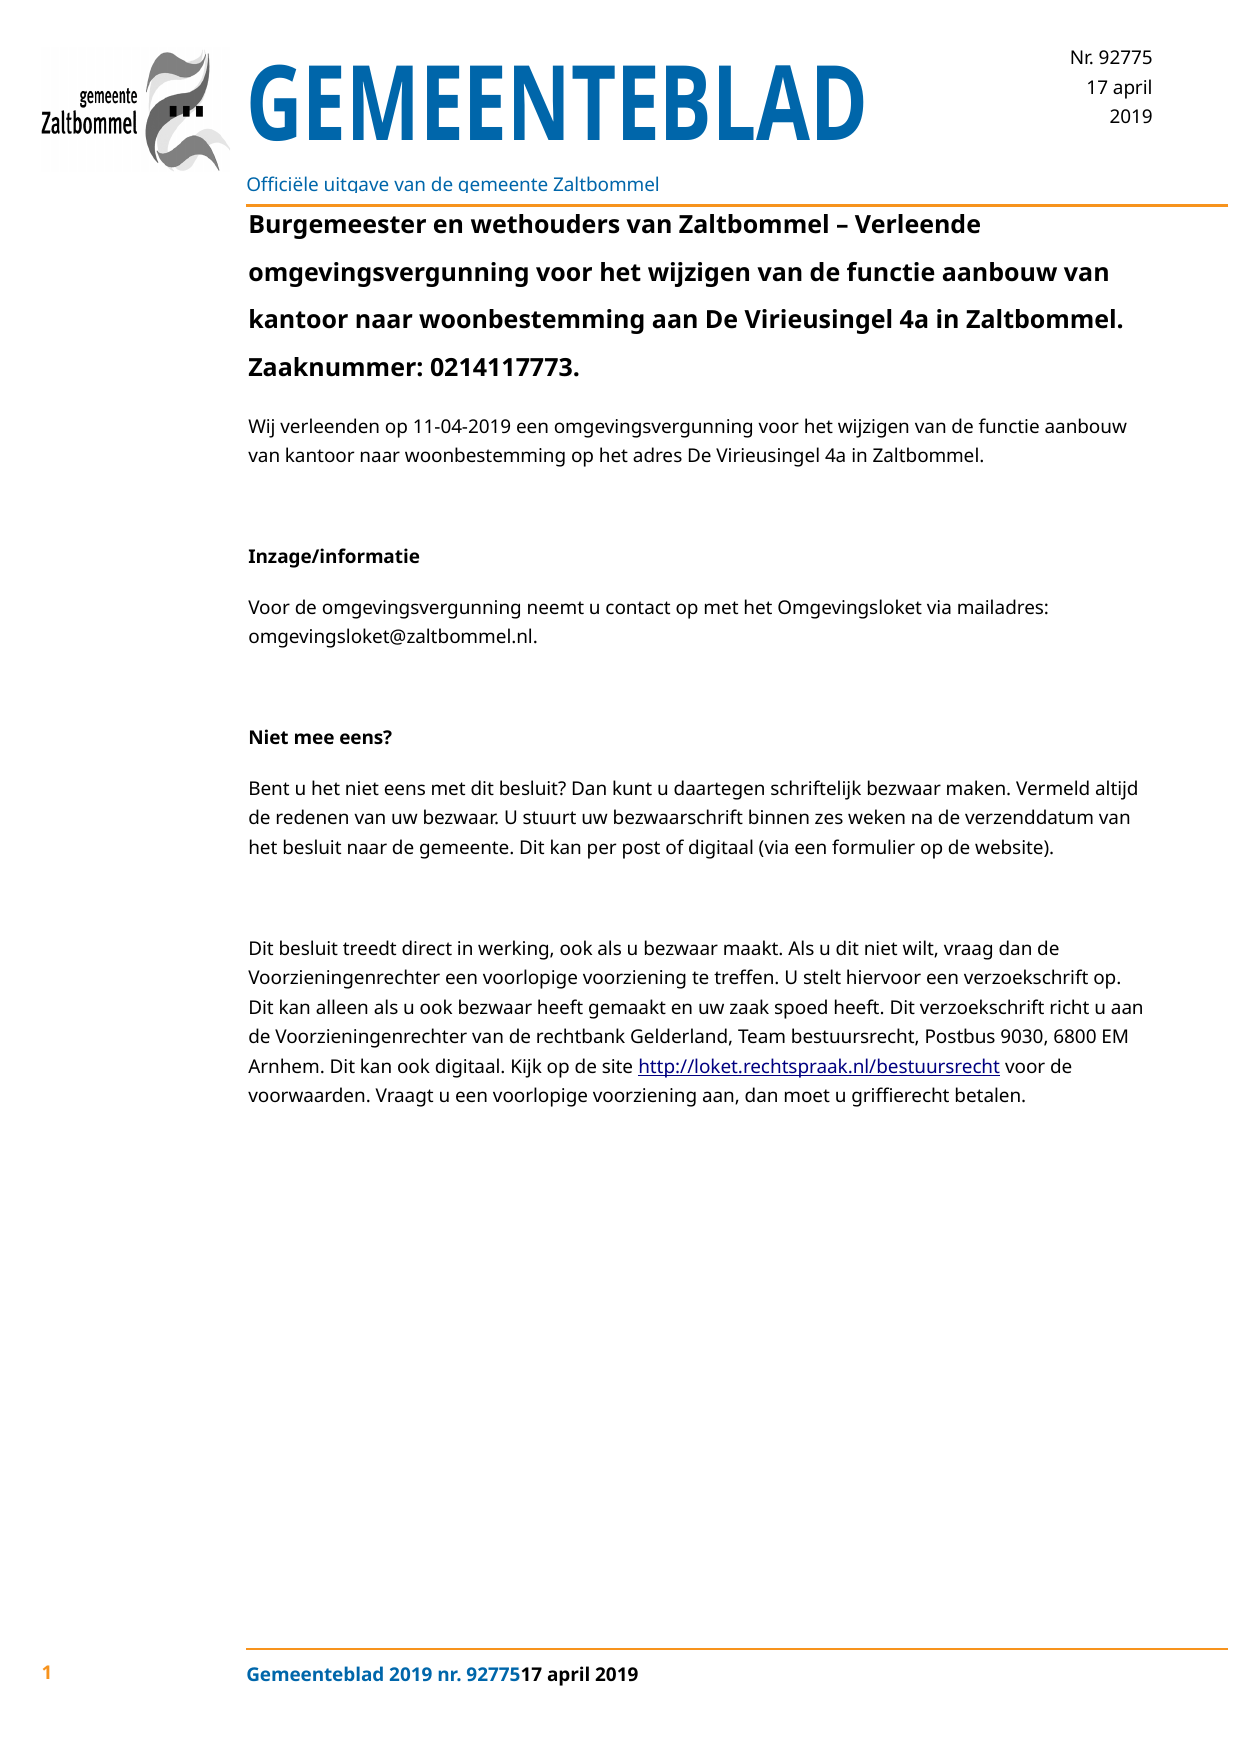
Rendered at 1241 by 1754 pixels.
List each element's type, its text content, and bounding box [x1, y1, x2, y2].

text Wij verleenden op 11-04-2019 een omgevingsvergunning voor het wijzigen van de functie aanbouw van kantoor naar woonbestemming op het adres De Virieusingel 4a in Zaltbommel. [248, 413, 1152, 468]
text Voor de omgevingsvergunning neemt u contact op met het Omgevingsloket via mailadres: omgevingsloket@zaltbommel.nl. [248, 594, 1152, 649]
text Niet mee eens? [248, 724, 1152, 750]
text Bent u het niet eens met dit besluit? Dan kunt u daartegen schriftelijk bezwaar maken. Vermeld altijd de redenen van uw bezwaar. U stuurt uw bezwaarschrift binnen zes weken na de verzenddatum van het besluit naar de gemeente. Dit kan per post of digitaal (via een formulier op de website). [248, 775, 1152, 860]
text Burgemeester en wethouders van Zaltbommel – Verleende omgevingsvergunning voor het wijzigen van de functie aanbouw van kantoor naar woonbestemming aan De Virieusingel 4a in Zaltbommel. Zaaknummer: 0214117773. [248, 207, 1152, 384]
text Dit besluit treedt direct in werking, ook als u bezwaar maakt. Als u dit niet wilt, vraag dan de Voorzieningenrechter een voorlopige voorziening te treffen. U stelt hiervoor een verzoekschrift op. Dit kan alleen als u ook bezwaar heeft gemaakt en uw zaak spoed heeft. Dit verzoekschrift richt u aan de Voorzieningenrechter van de rechtbank Gelderland, Team bestuursrecht, Postbus 9030, 6800 EM Arnhem. Dit kan ook digitaal. Kijk op de site http://loket.rechtspraak.nl/bestuursrecht voor de voorwaarden. Vraagt u een voorlopige voorziening aan, dan moet u griffierecht betalen. [248, 935, 1152, 1108]
text Inzage/informatie [248, 543, 1152, 569]
picture [41, 47, 231, 172]
